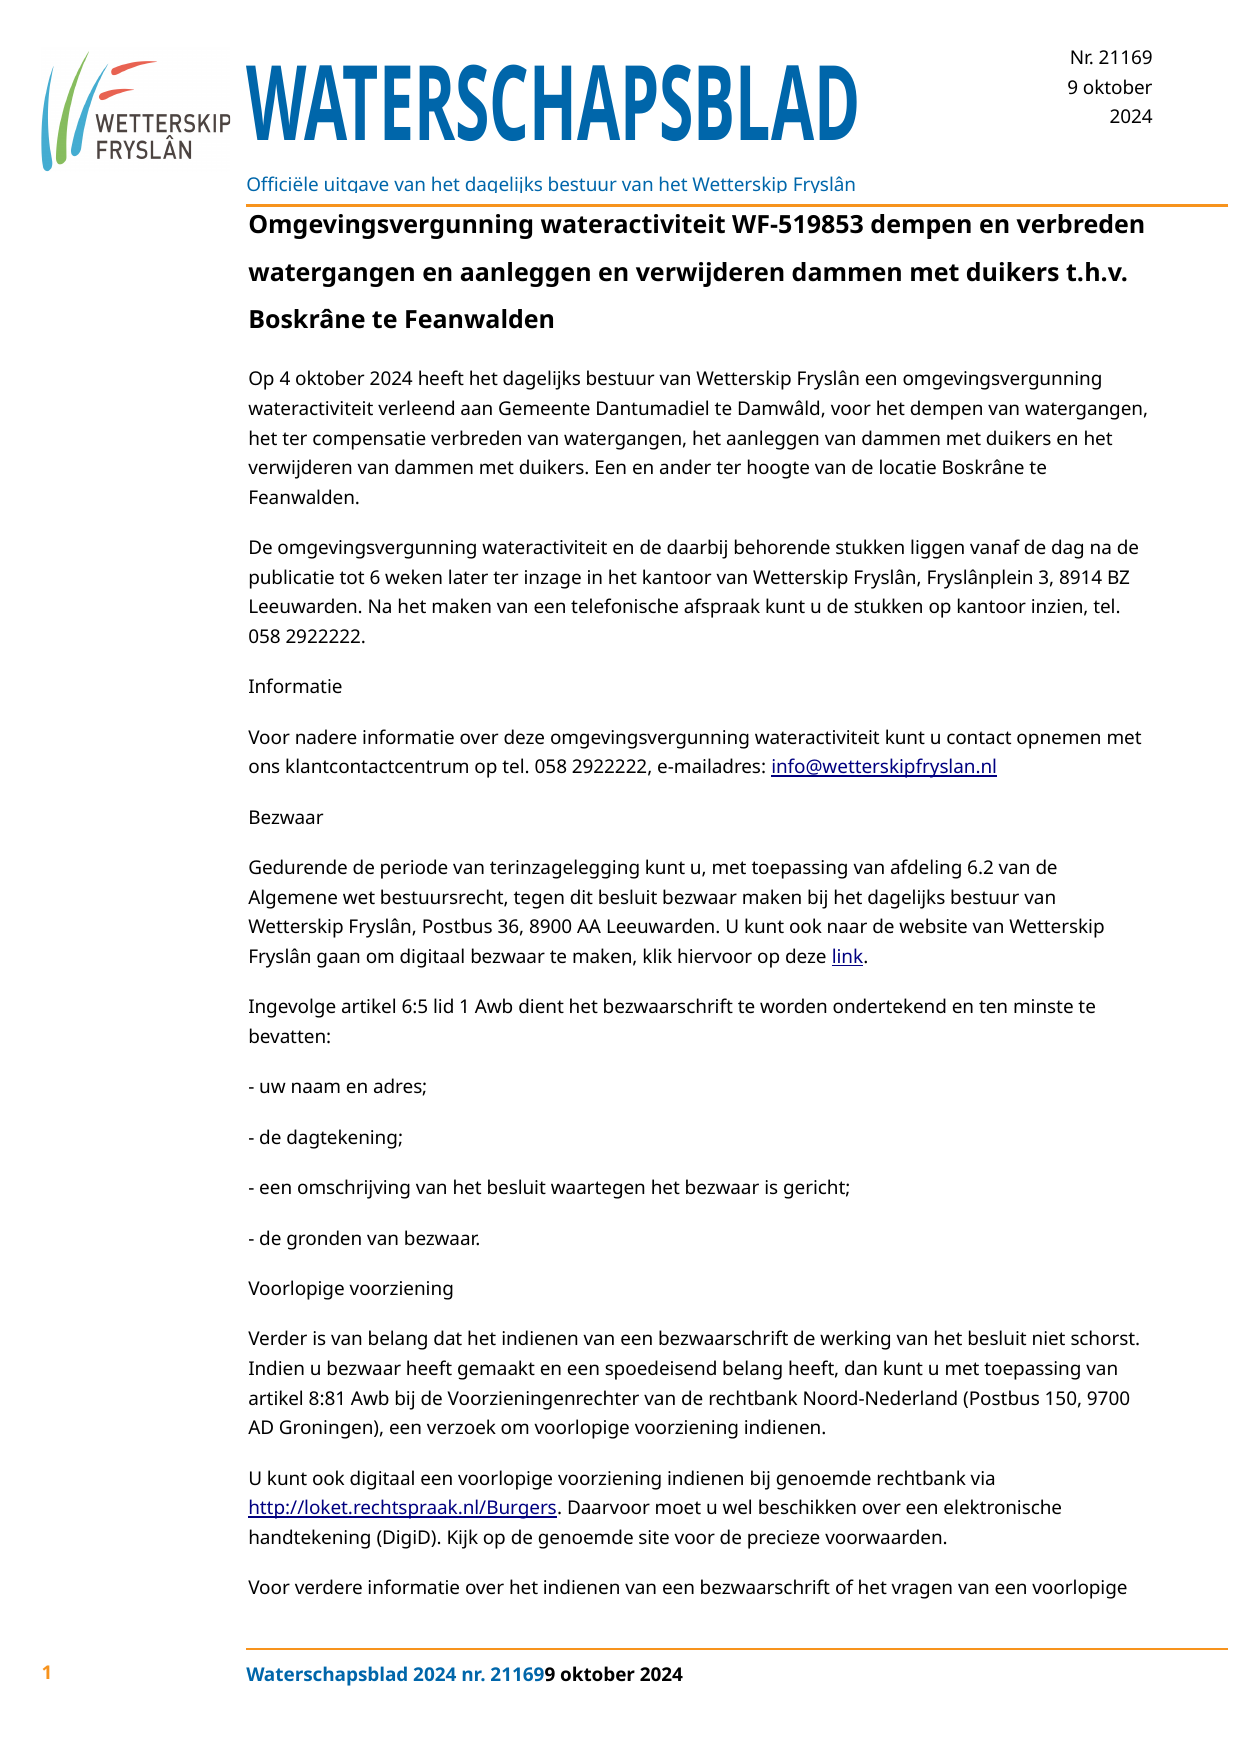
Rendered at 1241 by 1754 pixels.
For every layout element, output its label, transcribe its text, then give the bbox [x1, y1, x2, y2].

picture [41, 47, 231, 172]
text Voorlopige voorziening [248, 1275, 1152, 1301]
text - de dagtekening; [248, 1124, 1152, 1149]
text - uw naam en adres; [248, 1073, 1152, 1099]
text De omgevingsvergunning wateractiviteit en de daarbij behorende stukken liggen vanaf de dag na de publicatie tot 6 weken later ter inzage in het kantoor van Wetterskip Fryslân, Fryslânplein 3, 8914 BZ Leeuwarden. Na het maken van een telefonische afspraak kunt u de stukken op kantoor inzien, tel. 058 2922222. [248, 534, 1152, 649]
text Ingevolge artikel 6:5 lid 1 Awb dient het bezwaarschrift te worden ondertekend en ten minste te bevatten: [248, 993, 1152, 1049]
text U kunt ook digitaal een voorlopige voorziening indienen bij genoemde rechtbank via http://loket.rechtspraak.nl/Burgers. Daarvoor moet u wel beschikken over een elektronische handtekening (DigiD). Kijk op de genoemde site voor de precieze voorwaarden. [248, 1465, 1152, 1549]
text Informatie [248, 673, 1152, 699]
text Bezwaar [248, 804, 1152, 829]
text Gedurende de periode van terinzagelegging kunt u, met toepassing van afdeling 6.2 van de Algemene wet bestuursrecht, tegen dit besluit bezwaar maken bij het dagelijks bestuur van Wetterskip Fryslân, Postbus 36, 8900 AA Leeuwarden. U kunt ook naar de website van Wetterskip Fryslân gaan om digitaal bezwaar te maken, klik hiervoor op deze link. [248, 854, 1152, 969]
text Verder is van belang dat het indienen van een bezwaarschrift de werking van het besluit niet schorst. Indien u bezwaar heeft gemaakt en een spoedeisend belang heeft, dan kunt u met toepassing van artikel 8:81 Awb bij de Voorzieningenrechter van de rechtbank Noord-Nederland (Postbus 150, 9700 AD Groningen), een verzoek om voorlopige voorziening indienen. [248, 1326, 1152, 1440]
text Omgevingsvergunning wateractiviteit WF-519853 dempen en verbreden watergangen en aanleggen en verwijderen dammen met duikers t.h.v. Boskrâne te Feanwalden [248, 207, 1152, 336]
text Op 4 oktober 2024 heeft het dagelijks bestuur van Wetterskip Fryslân een omgevingsvergunning wateractiviteit verleend aan Gemeente Dantumadiel te Damwâld, voor het dempen van watergangen, het ter compensatie verbreden van watergangen, het aanleggen van dammen met duikers en het verwijderen van dammen met duikers. Een en ander ter hoogte van de locatie Boskrâne te Feanwalden. [248, 366, 1152, 509]
text Voor verdere informatie over het indienen van een bezwaarschrift of het vragen van een voorlopige [248, 1574, 1152, 1600]
text - een omschrijving van het besluit waartegen het bezwaar is gericht; [248, 1174, 1152, 1200]
text Voor nadere informatie over deze omgevingsvergunning wateractiviteit kunt u contact opnemen met ons klantcontactcentrum op tel. 058 2922222, e-mailadres: info@wetterskipfryslan.nl [248, 724, 1152, 779]
text - de gronden van bezwaar. [248, 1225, 1152, 1250]
